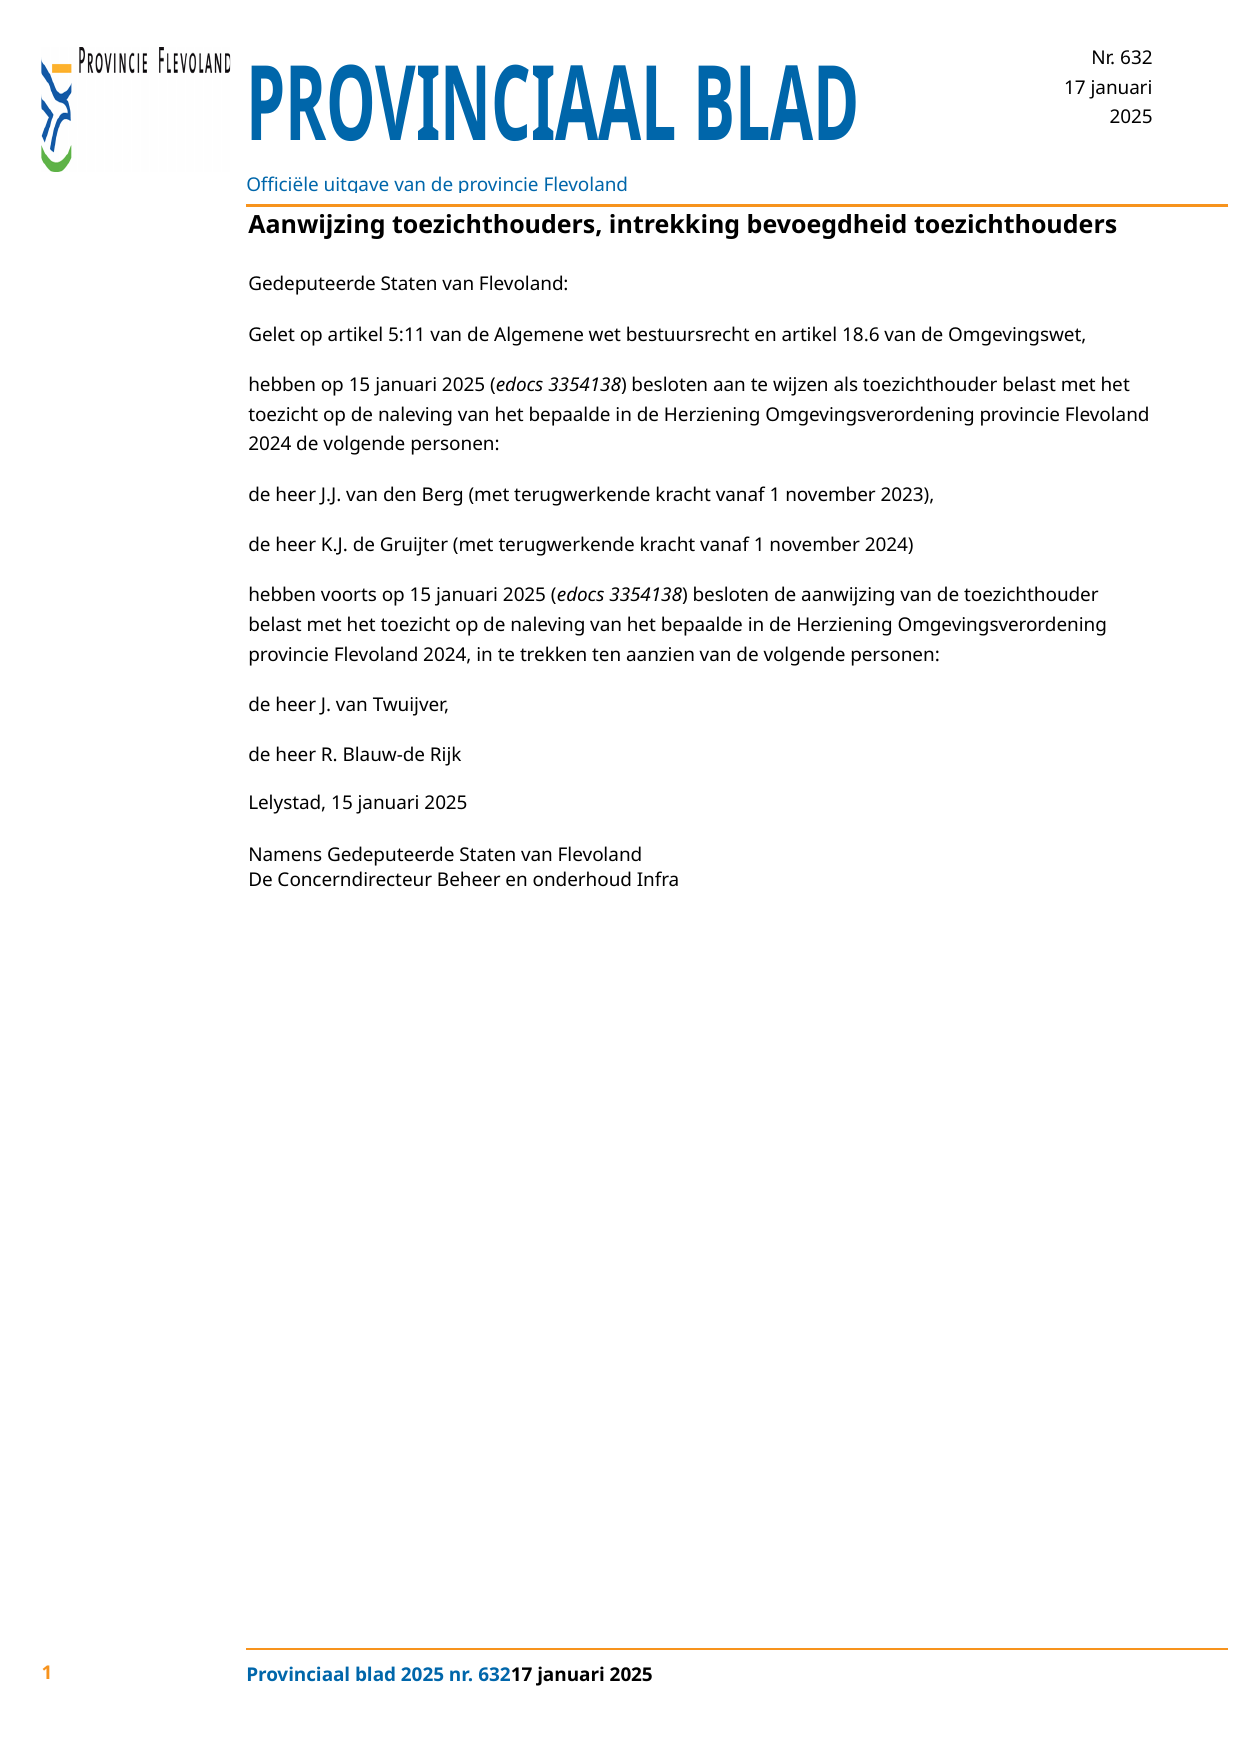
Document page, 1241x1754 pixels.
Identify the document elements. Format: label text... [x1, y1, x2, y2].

text Namens Gedeputeerde Staten van Flevoland [248, 841, 1152, 867]
text Gedeputeerde Staten van Flevoland: [248, 270, 1152, 296]
picture [41, 47, 231, 172]
text hebben op 15 januari 2025 (edocs 3354138) besloten aan te wijzen als toezichthouder belast met het toezicht op de naleving van het bepaalde in de Herziening Omgevingsverordening provincie Flevoland 2024 de volgende personen: [248, 371, 1152, 456]
text de heer R. Blauw-de Rijk [248, 742, 1152, 767]
text de heer J.J. van den Berg (met terugwerkende kracht vanaf 1 november 2023), [248, 481, 1152, 506]
text Aanwijzing toezichthouders, intrekking bevoegdheid toezichthouders [248, 207, 1152, 241]
text de heer J. van Twuijver, [248, 691, 1152, 717]
text Lelystad, 15 januari 2025 [248, 789, 1152, 815]
text Gelet op artikel 5:11 van de Algemene wet bestuursrecht en artikel 18.6 van de Omgevingswet, [248, 321, 1152, 346]
text hebben voorts op 15 januari 2025 (edocs 3354138) besloten de aanwijzing van de toezichthouder belast met het toezicht op de naleving van het bepaalde in de Herziening Omgevingsverordening provincie Flevoland 2024, in te trekken ten aanzien van de volgende personen: [248, 582, 1152, 666]
text De Concerndirecteur Beheer en onderhoud Infra [248, 867, 1152, 892]
text de heer K.J. de Gruijter (met terugwerkende kracht vanaf 1 november 2024) [248, 531, 1152, 557]
